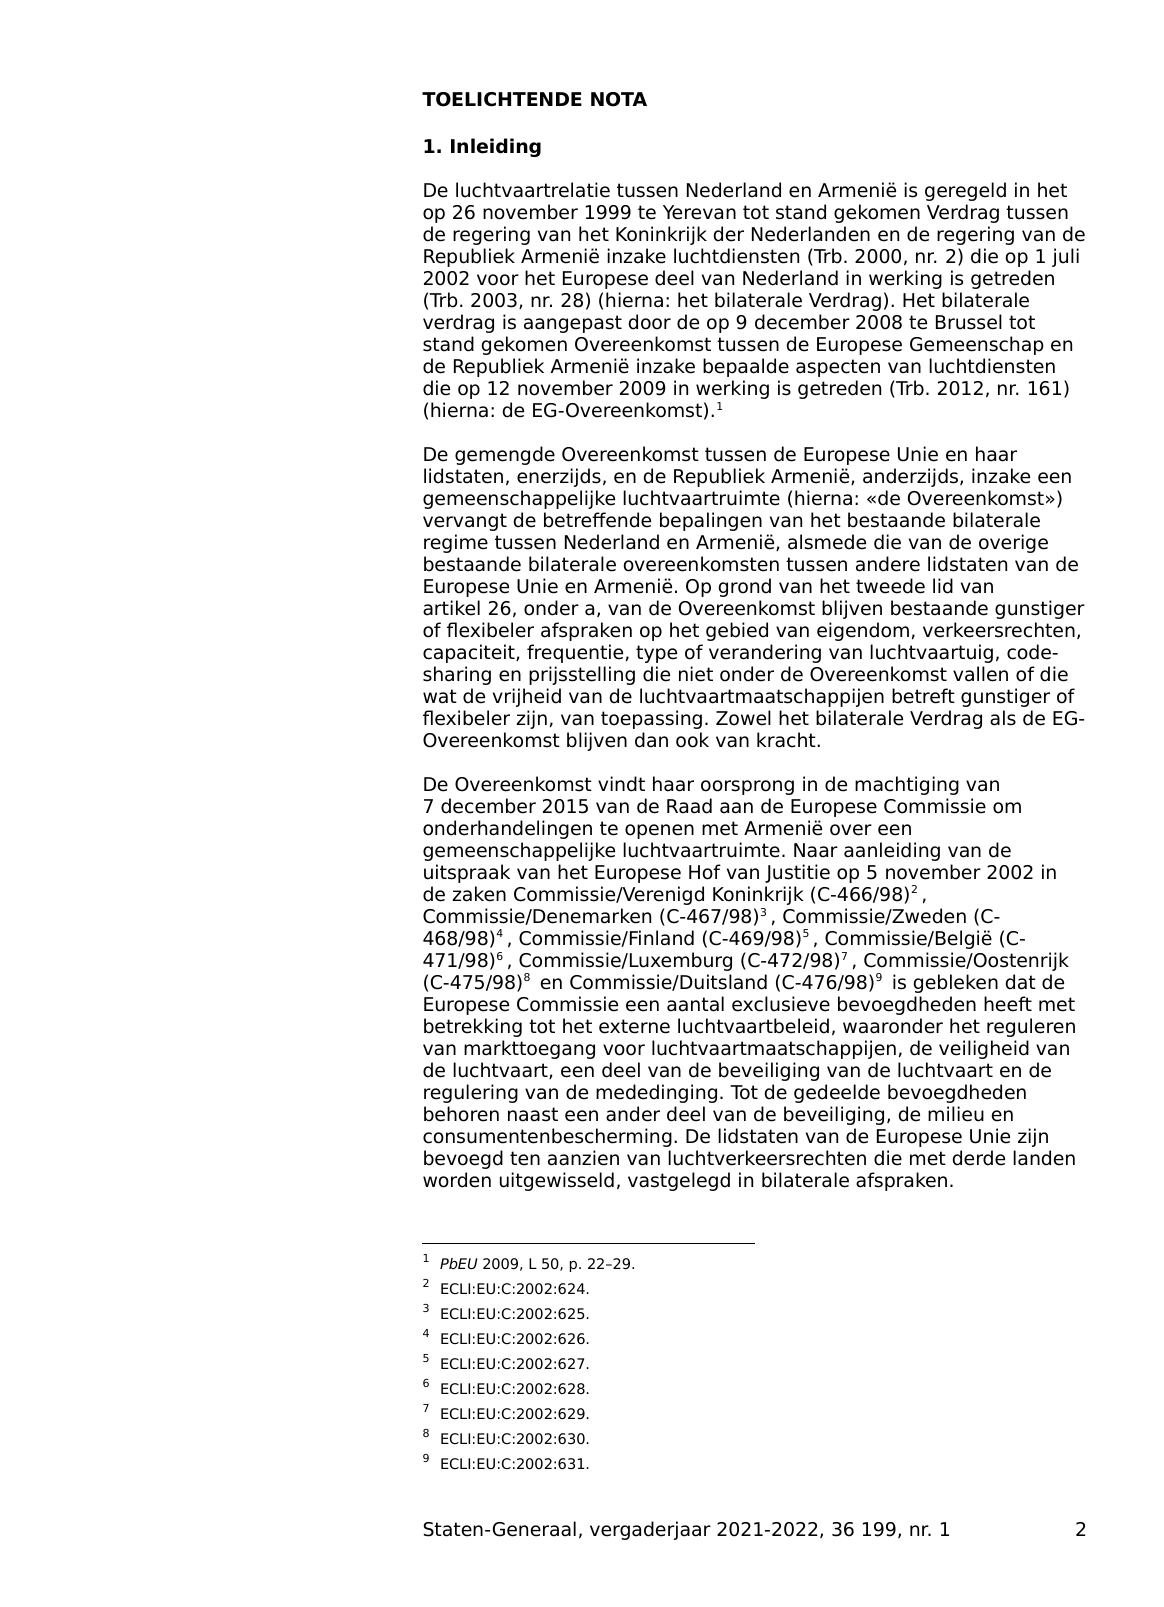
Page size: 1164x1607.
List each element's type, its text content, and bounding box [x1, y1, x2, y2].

text ECLI:EU:C:2002:627. [422, 1352, 1087, 1374]
text De gemengde Overeenkomst tussen de Europese Unie en haar lidstaten, enerzijds, en de Republiek Armenië, anderzijds, inzake een gemeenschappelijke luchtvaartruimte (hierna: «de Overeenkomst») vervangt de betreffende bepalingen van het bestaande bilaterale regime tussen Nederland en Armenië, alsmede die van de overige bestaande bilaterale overeenkomsten tussen andere lidstaten van de Europese Unie en Armenië. Op grond van het tweede lid van artikel 26, onder a, van de Overeenkomst blijven bestaande gunstiger of flexibeler afspraken op het gebied van eigendom, verkeersrechten, capaciteit, frequentie, type of verandering van luchtvaartuig, code-sharing en prijsstelling die niet onder de Overeenkomst vallen of die wat de vrijheid van de luchtvaartmaatschappijen betreft gunstiger of flexibeler zijn, van toepassing. Zowel het bilaterale Verdrag als de EG-Overeenkomst blijven dan ook van kracht. [422, 444, 1087, 752]
text ECLI:EU:C:2002:626. [422, 1327, 1087, 1349]
subtitle TOELICHTENDE NOTA [422, 89, 1087, 111]
text ECLI:EU:C:2002:631. [422, 1452, 1087, 1474]
text ECLI:EU:C:2002:625. [422, 1302, 1087, 1324]
text ECLI:EU:C:2002:624. [422, 1277, 1087, 1299]
text ECLI:EU:C:2002:629. [422, 1402, 1087, 1424]
text De luchtvaartrelatie tussen Nederland en Armenië is geregeld in het op 26 november 1999 te Yerevan tot stand gekomen Verdrag tussen de regering van het Koninkrijk der Nederlanden en de regering van de Republiek Armenië inzake luchtdiensten (Trb. 2000, nr. 2) die op 1 juli 2002 voor het Europese deel van Nederland in werking is getreden (Trb. 2003, nr. 28) (hierna: het bilaterale Verdrag). Het bilaterale verdrag is aangepast door de op 9 december 2008 te Brussel tot stand gekomen Overeenkomst tussen de Europese Gemeenschap en de Republiek Armenië inzake bepaalde aspecten van luchtdiensten die op 12 november 2009 in werking is getreden (Trb. 2012, nr. 161) (hierna: de EG-Overeenkomst). [422, 180, 1087, 422]
subtitle 1. Inleiding [422, 136, 1087, 158]
text De Overeenkomst vindt haar oorsprong in de machtiging van 7 december 2015 van de Raad aan de Europese Commissie om onderhandelingen te openen met Armenië over een gemeenschappelijke luchtvaartruimte. Naar aanleiding van de uitspraak van het Europese Hof van Justitie op 5 november 2002 in de zaken Commissie/Verenigd Koninkrijk (C-466/98), Commissie/Denemarken (C-467/98), Commissie/Zweden (C-468/98), Commissie/Finland (C-469/98), Commissie/België (C-471/98), Commissie/Luxemburg (C-472/98), Commissie/Oostenrijk (C-475/98) en Commissie/Duitsland (C-476/98) is gebleken dat de Europese Commissie een aantal exclusieve bevoegdheden heeft met betrekking tot het externe luchtvaartbeleid, waaronder het reguleren van markttoegang voor luchtvaartmaatschappijen, de veiligheid van de luchtvaart, een deel van de beveiliging van de luchtvaart en de regulering van de mededinging. Tot de gedeelde bevoegdheden behoren naast een ander deel van de beveiliging, de milieu en consumentenbescherming. De lidstaten van de Europese Unie zijn bevoegd ten aanzien van luchtverkeersrechten die met derde landen worden uitgewisseld, vastgelegd in bilaterale afspraken. [422, 774, 1087, 1192]
text PbEU 2009, L 50, p. 22–29. [422, 1252, 1087, 1274]
text ECLI:EU:C:2002:628. [422, 1377, 1087, 1399]
text ECLI:EU:C:2002:630. [422, 1427, 1087, 1449]
